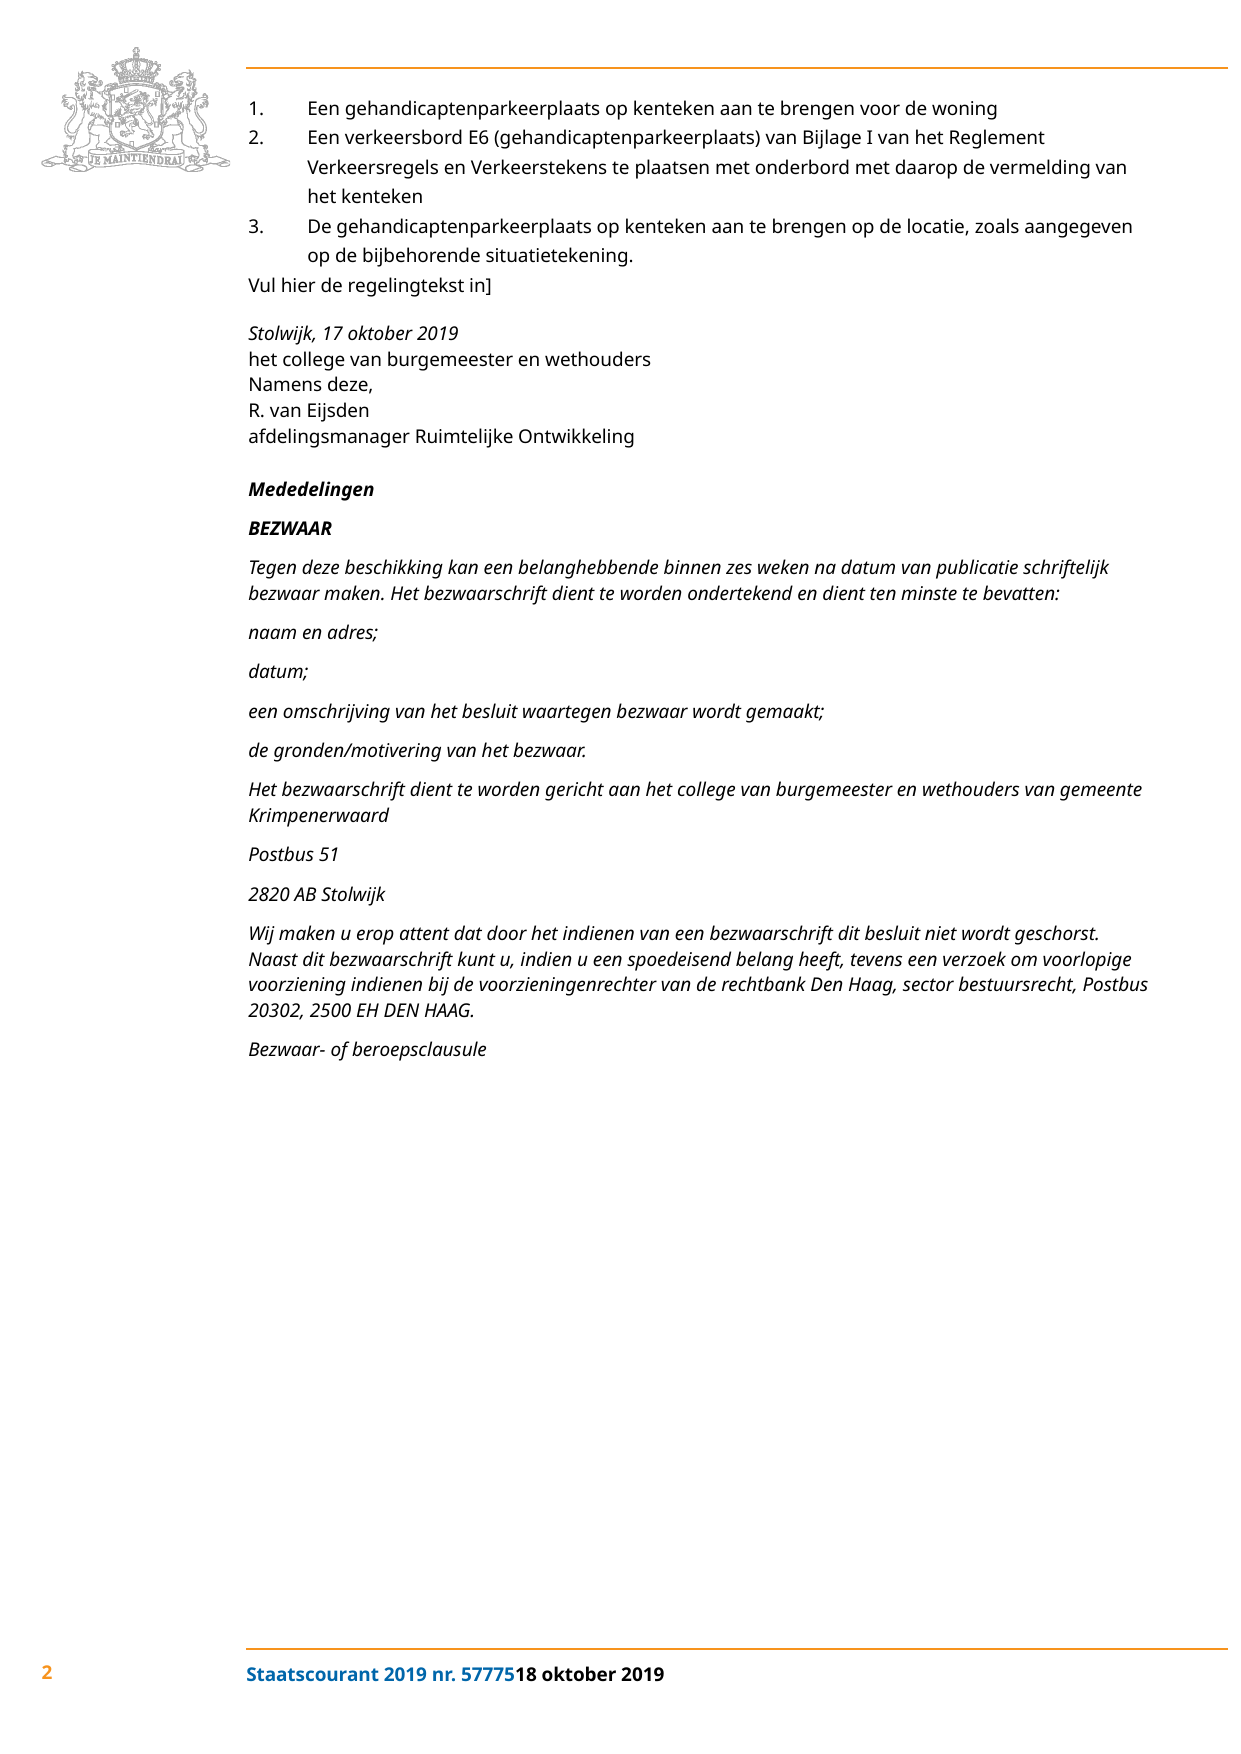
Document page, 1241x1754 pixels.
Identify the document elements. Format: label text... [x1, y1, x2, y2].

text datum; [248, 659, 1152, 684]
text Tegen deze beschikking kan een belanghebbende binnen zes weken na datum van publicatie schriftelijk bezwaar maken. Het bezwaarschrift dient te worden ondertekend en dient ten minste te bevatten: [248, 554, 1152, 606]
text Namens deze, [248, 372, 1152, 397]
list De gehandicaptenparkeerplaats op kenteken aan te brengen op de locatie, zoals aangegeven op de bijbehorende situatietekening. [248, 213, 1152, 268]
picture [41, 47, 231, 172]
text Het bezwaarschrift dient te worden gericht aan het college van burgemeester en wethouders van gemeente Krimpenerwaard [248, 777, 1152, 828]
text Stolwijk, 17 oktober 2019 [248, 320, 1152, 346]
text het college van burgemeester en wethouders [248, 346, 1152, 372]
text de gronden/motivering van het bezwaar. [248, 737, 1152, 763]
text BEZWAAR [248, 515, 1152, 541]
text Postbus 51 [248, 842, 1152, 867]
text Mededelingen [248, 476, 1152, 502]
text 2820 AB Stolwijk [248, 881, 1152, 907]
list Een verkeersbord E6 (gehandicaptenparkeerplaats) van Bijlage I van het Reglement Verkeersregels en Verkeerstekens te plaatsen met onderbord met daarop de vermelding van het kenteken [248, 124, 1152, 209]
text een omschrijving van het besluit waartegen bezwaar wordt gemaakt; [248, 698, 1152, 724]
text Bezwaar- of beroepsclausule [248, 1037, 1152, 1062]
text Wij maken u erop attent dat door het indienen van een bezwaarschrift dit besluit niet wordt geschorst. Naast dit bezwaarschrift kunt u, indien u een spoedeisend belang heeft, tevens een verzoek om voorlopige voorziening indienen bij de voorzieningenrechter van de rechtbank Den Haag, sector bestuursrecht, Postbus 20302, 2500 EH DEN HAAG. [248, 920, 1152, 1023]
text afdelingsmanager Ruimtelijke Ontwikkeling [248, 423, 1152, 449]
list Een gehandicaptenparkeerplaats op kenteken aan te brengen voor de woning [248, 95, 1152, 121]
text naam en adres; [248, 619, 1152, 645]
text Vul hier de regelingtekst in] [248, 272, 1152, 298]
text R. van Eijsden [248, 397, 1152, 423]
